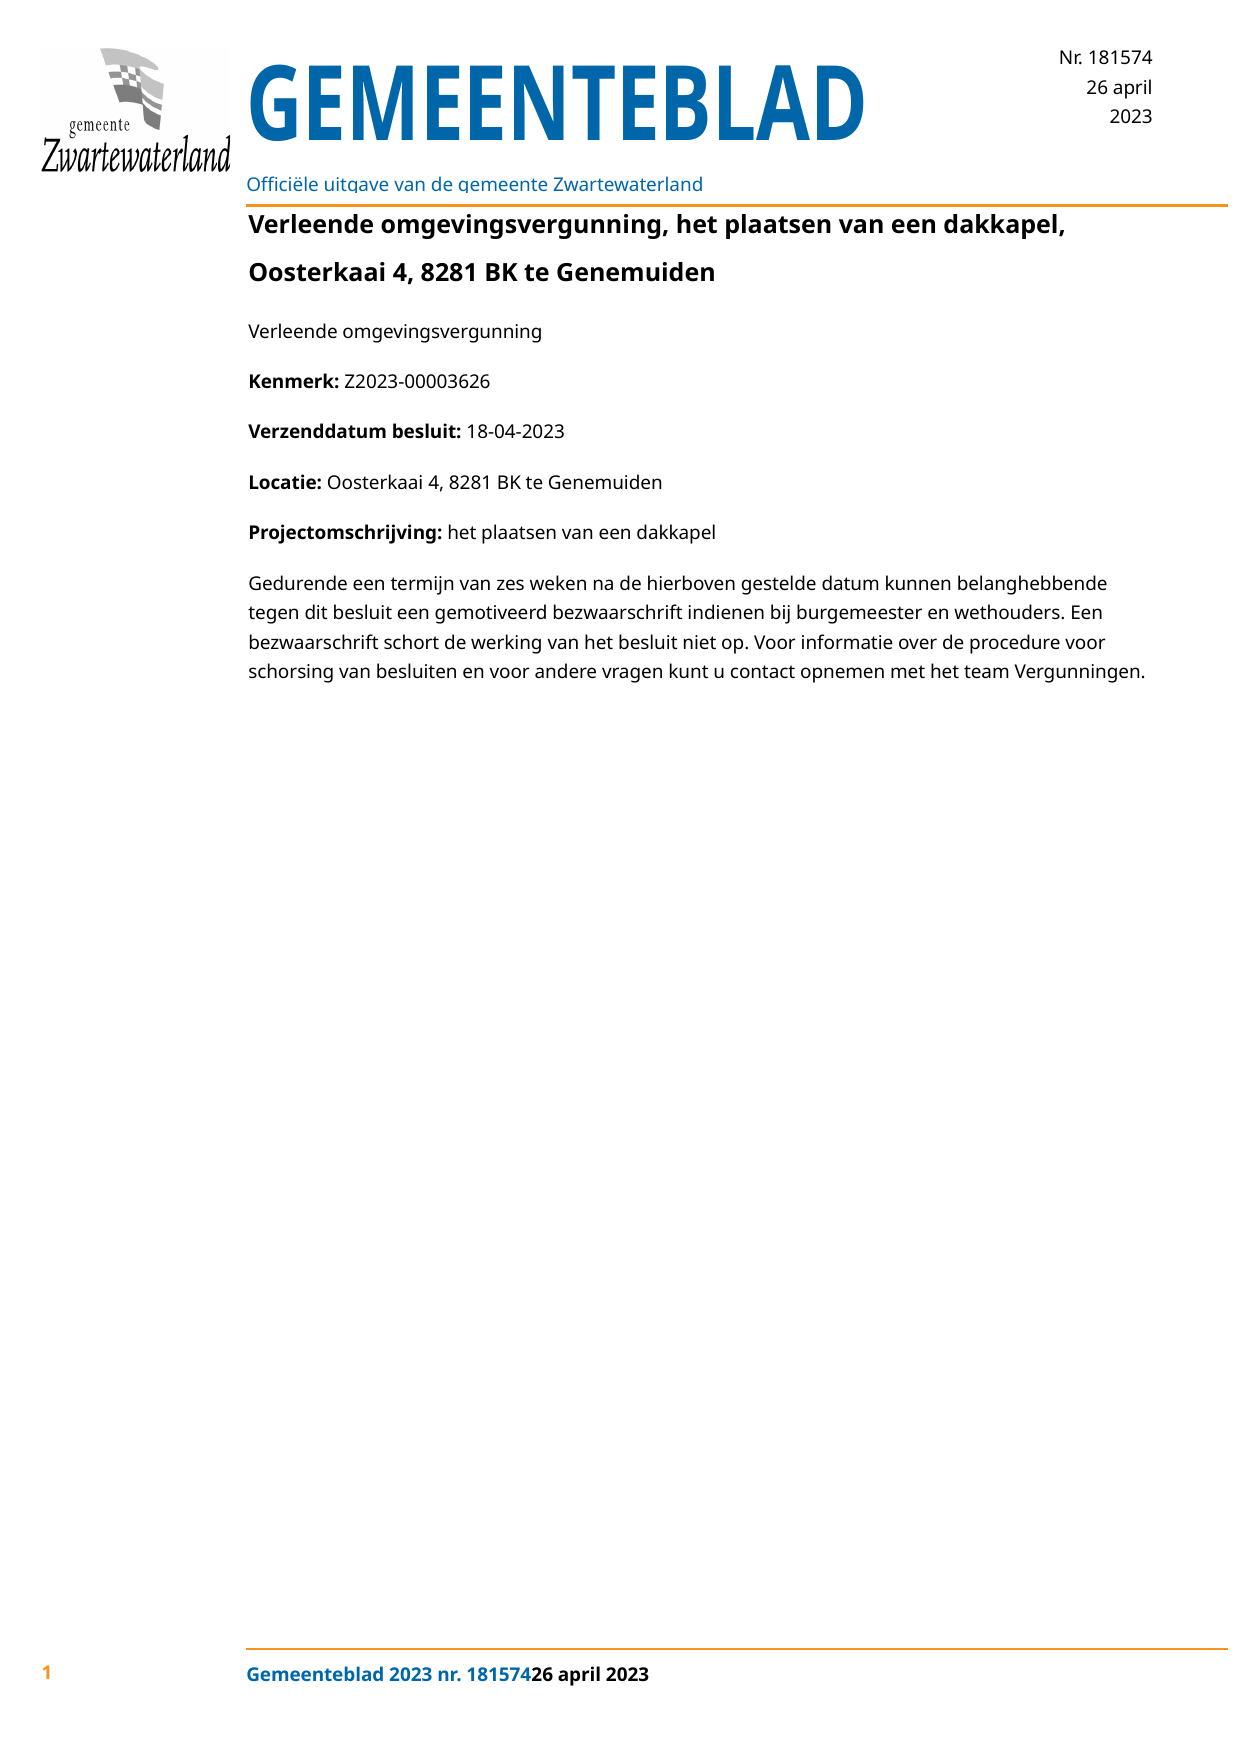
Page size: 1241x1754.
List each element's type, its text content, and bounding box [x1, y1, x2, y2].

text Kenmerk: Z2023-00003626 [248, 368, 1152, 394]
text Projectomschrijving: het plaatsen van een dakkapel [248, 519, 1152, 545]
text Verleende omgevingsvergunning, het plaatsen van een dakkapel, Oosterkaai 4, 8281 BK te Genemuiden [248, 207, 1152, 288]
text Gedurende een termijn van zes weken na de hierboven gestelde datum kunnen belanghebbende tegen dit besluit een gemotiveerd bezwaarschrift indienen bij burgemeester en wethouders. Een bezwaarschrift schort de werking van het besluit niet op. Voor informatie over de procedure voor schorsing van besluiten en voor andere vragen kunt u contact opnemen met het team Vergunningen. [248, 570, 1152, 684]
text Locatie: Oosterkaai 4, 8281 BK te Genemuiden [248, 469, 1152, 495]
picture [41, 47, 231, 172]
text Verzenddatum besluit: 18-04-2023 [248, 419, 1152, 444]
text Verleende omgevingsvergunning [248, 318, 1152, 344]
